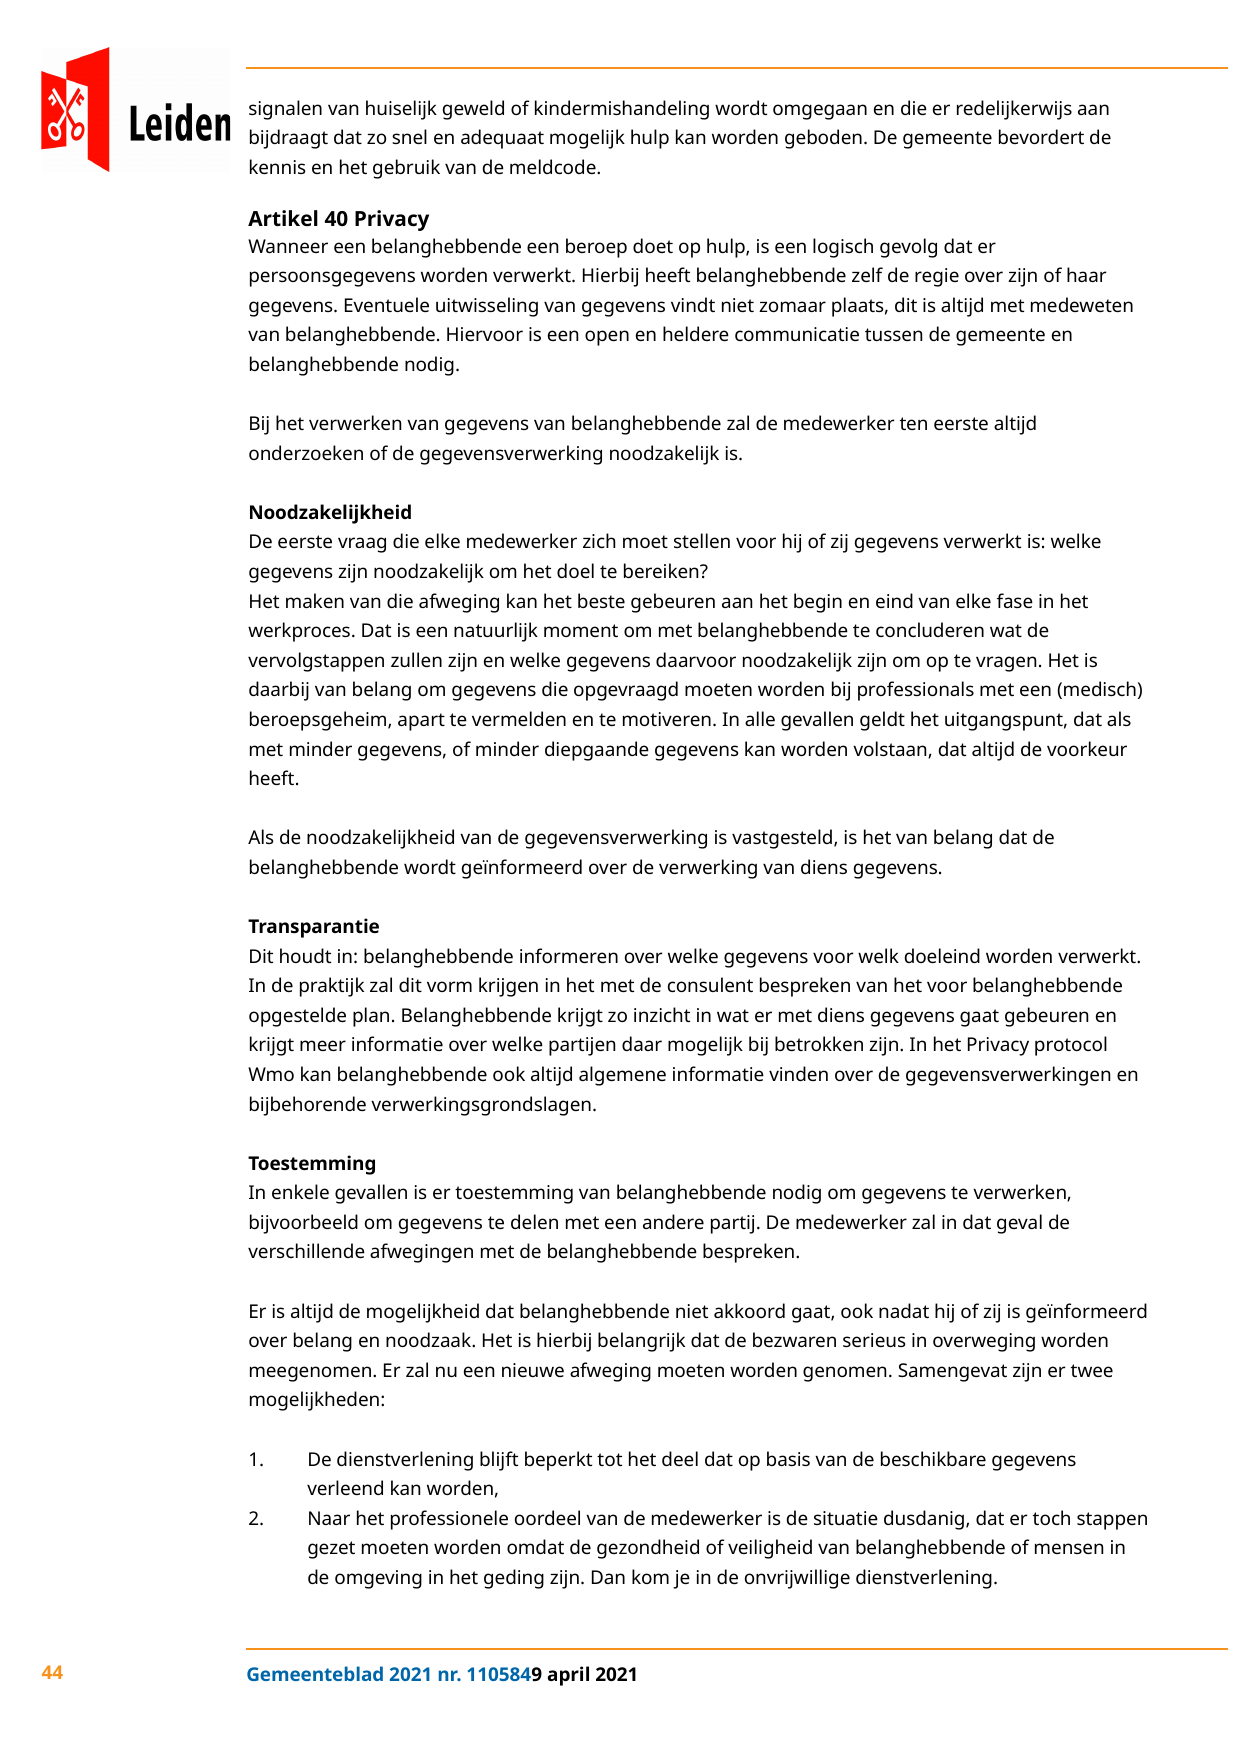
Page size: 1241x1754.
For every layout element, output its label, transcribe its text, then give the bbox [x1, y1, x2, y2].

text Als de noodzakelijkheid van de gegevensverwerking is vastgesteld, is het van belang dat de belanghebbende wordt geïnformeerd over de verwerking van diens gegevens. [248, 824, 1152, 880]
text Bij het verwerken van gegevens van belanghebbende zal de medewerker ten eerste altijd onderzoeken of de gegevensverwerking noodzakelijk is. [248, 410, 1152, 466]
text Er is altijd de mogelijkheid dat belanghebbende niet akkoord gaat, ook nadat hij of zij is geïnformeerd over belang en noodzaak. Het is hierbij belangrijk dat de bezwaren serieus in overweging worden meegenomen. Er zal nu een nieuwe afweging moeten worden genomen. Samengevat zijn er twee mogelijkheden: [248, 1298, 1152, 1412]
text signalen van huiselijk geweld of kindermishandeling wordt omgegaan en die er redelijkerwijs aan bijdraagt dat zo snel en adequaat mogelijk hulp kan worden geboden. De gemeente bevordert de kennis en het gebruik van de meldcode. [248, 95, 1152, 180]
text Noodzakelijkheid [248, 499, 1152, 525]
text De eerste vraag die elke medewerker zich moet stellen voor hij of zij gegevens verwerkt is: welke gegevens zijn noodzakelijk om het doel te bereiken? [248, 529, 1152, 584]
text Toestemming [248, 1150, 1152, 1176]
text Het maken van die afweging kan het beste gebeuren aan het begin en eind van elke fase in het werkproces. Dat is een natuurlijk moment om met belanghebbende te concluderen wat de vervolgstappen zullen zijn en welke gegevens daarvoor noodzakelijk zijn om op te vragen. Het is daarbij van belang om gegevens die opgevraagd moeten worden bij professionals met een (medisch) beroepsgeheim, apart te vermelden en te motiveren. In alle gevallen geldt het uitgangspunt, dat als met minder gegevens, of minder diepgaande gegevens kan worden volstaan, dat altijd de voorkeur heeft. [248, 588, 1152, 791]
text Transparantie [248, 913, 1152, 939]
text Wanneer een belanghebbende een beroep doet op hulp, is een logisch gevolg dat er persoonsgegevens worden verwerkt. Hierbij heeft belanghebbende zelf de regie over zijn of haar gegevens. Eventuele uitwisseling van gegevens vindt niet zomaar plaats, dit is altijd met medeweten van belanghebbende. Hiervoor is een open en heldere communicatie tussen de gemeente en belanghebbende nodig. [248, 233, 1152, 377]
text Dit houdt in: belanghebbende informeren over welke gegevens voor welk doeleind worden verwerkt. In de praktijk zal dit vorm krijgen in het met de consulent bespreken van het voor belanghebbende opgestelde plan. Belanghebbende krijgt zo inzicht in wat er met diens gegevens gaat gebeuren en krijgt meer informatie over welke partijen daar mogelijk bij betrokken zijn. In het Privacy protocol Wmo kan belanghebbende ook altijd algemene informatie vinden over de gegevensverwerkingen en bijbehorende verwerkingsgrondslagen. [248, 943, 1152, 1116]
list De dienstverlening blijft beperkt tot het deel dat op basis van de beschikbare gegevens verleend kan worden, [248, 1446, 1152, 1501]
list Naar het professionele oordeel van de medewerker is de situatie dusdanig, dat er toch stappen gezet moeten worden omdat de gezondheid of veiligheid van belanghebbende of mensen in de omgeving in het geding zijn. Dan kom je in de onvrijwillige dienstverlening. [248, 1505, 1152, 1590]
text In enkele gevallen is er toestemming van belanghebbende nodig om gegevens te verwerken, bijvoorbeeld om gegevens te delen met een andere partij. De medewerker zal in dat geval de verschillende afwegingen met de belanghebbende bespreken. [248, 1179, 1152, 1264]
text Artikel 40 Privacy [248, 204, 1152, 233]
picture [41, 47, 231, 172]
